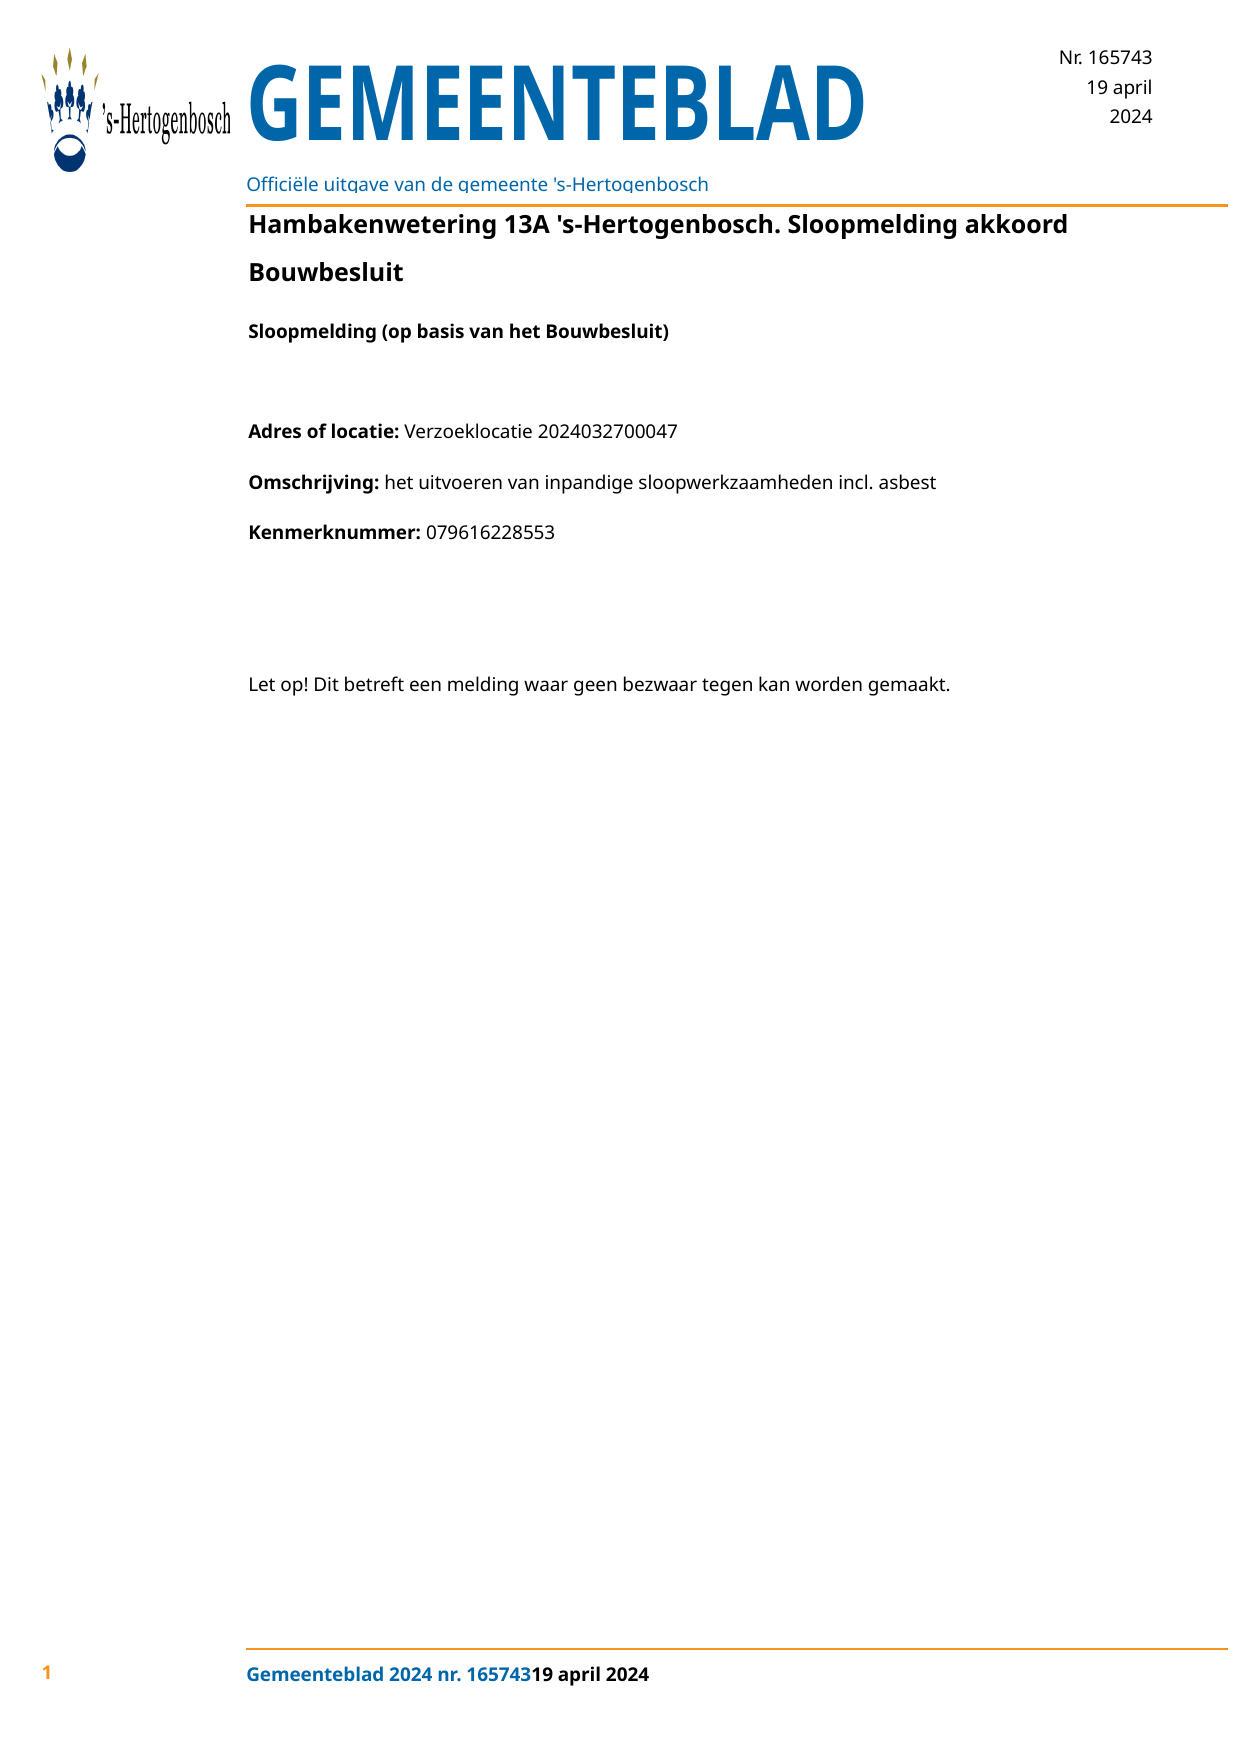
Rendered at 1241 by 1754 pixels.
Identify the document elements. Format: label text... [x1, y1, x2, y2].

text Omschrijving: het uitvoeren van inpandige sloopwerkzaamheden incl. asbest [248, 469, 1152, 495]
text Let op! Dit betreft een melding waar geen bezwaar tegen kan worden gemaakt. [248, 671, 1152, 697]
text Adres of locatie: Verzoeklocatie 2024032700047 [248, 419, 1152, 444]
picture [41, 47, 231, 172]
text Hambakenwetering 13A 's-Hertogenbosch. Sloopmelding akkoord Bouwbesluit [248, 207, 1152, 288]
text Kenmerknummer: 079616228553 [248, 519, 1152, 545]
text Sloopmelding (op basis van het Bouwbesluit) [248, 318, 1152, 344]
